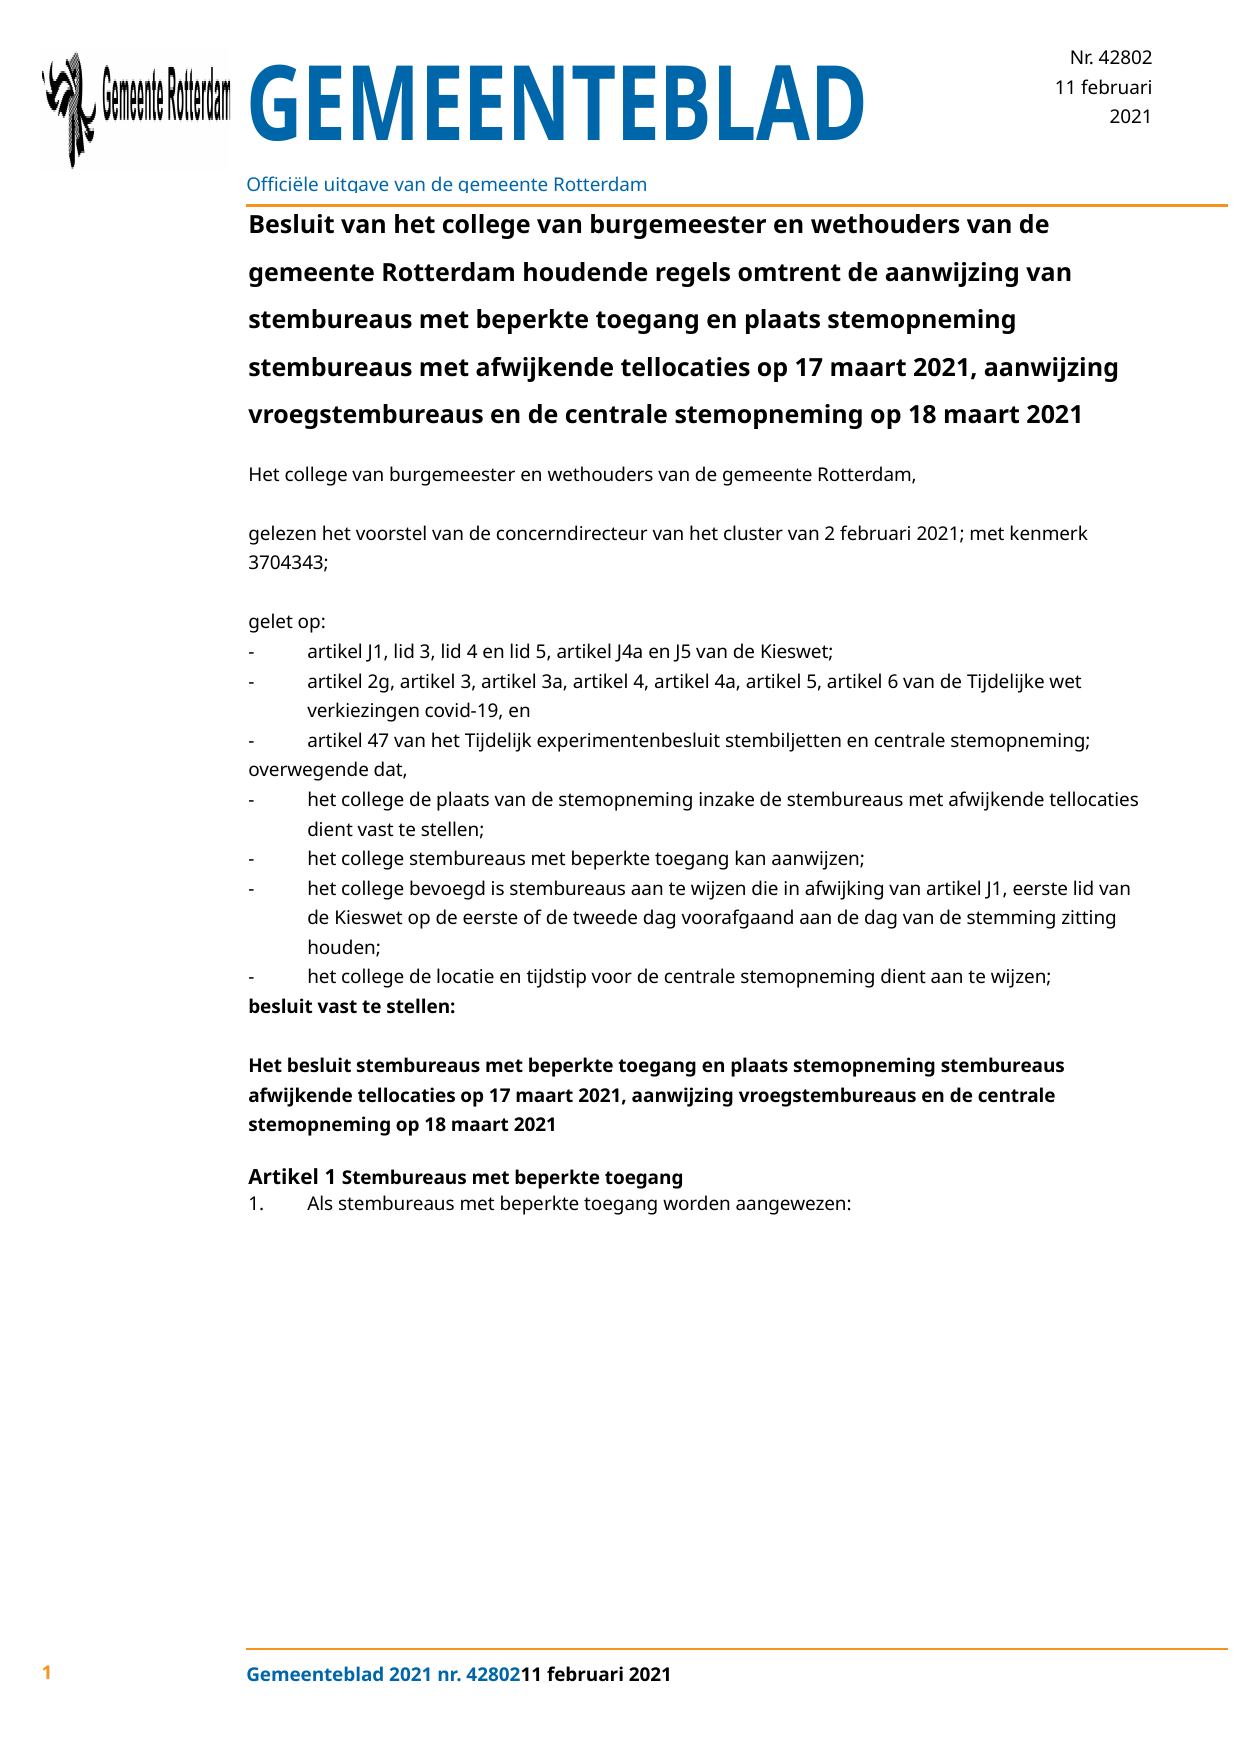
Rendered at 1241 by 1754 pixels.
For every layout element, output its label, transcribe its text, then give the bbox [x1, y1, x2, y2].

text gelezen het voorstel van de concerndirecteur van het cluster van 2 februari 2021; met kenmerk 3704343; [248, 520, 1152, 575]
list artikel 2g, artikel 3, artikel 3a, artikel 4, artikel 4a, artikel 5, artikel 6 van de Tijdelijke wet verkiezingen covid-19, en [248, 668, 1152, 723]
list het college de locatie en tijdstip voor de centrale stemopneming dient aan te wijzen; [248, 964, 1152, 989]
text Het besluit stembureaus met beperkte toegang en plaats stemopneming stembureaus afwijkende tellocaties op 17 maart 2021, aanwijzing vroegstembureaus en de centrale stemopneming op 18 maart 2021 [248, 1052, 1152, 1137]
list artikel 47 van het Tijdelijk experimentenbesluit stembiljetten en centrale stemopneming; [248, 727, 1152, 753]
list het college bevoegd is stembureaus aan te wijzen die in afwijking van artikel J1, eerste lid van de Kieswet op de eerste of de tweede dag voorafgaand aan de dag van de stemming zitting houden; [248, 875, 1152, 960]
list artikel J1, lid 3, lid 4 en lid 5, artikel J4a en J5 van de Kieswet; [248, 638, 1152, 664]
list Als stembureaus met beperkte toegang worden aangewezen: [248, 1190, 1152, 1216]
text overwegende dat, [248, 757, 1152, 782]
text besluit vast te stellen: [248, 993, 1152, 1019]
text Het college van burgemeester en wethouders van de gemeente Rotterdam, [248, 461, 1152, 486]
picture [41, 47, 231, 172]
text Besluit van het college van burgemeester en wethouders van de gemeente Rotterdam houdende regels omtrent de aanwijzing van stembureaus met beperkte toegang en plaats stemopneming stembureaus met afwijkende tellocaties op 17 maart 2021, aanwijzing vroegstembureaus en de centrale stemopneming op 18 maart 2021 [248, 207, 1152, 431]
text gelet op: [248, 609, 1152, 634]
text Artikel 1 Stembureaus met beperkte toegang [248, 1162, 1152, 1190]
list het college de plaats van de stemopneming inzake de stembureaus met afwijkende tellocaties dient vast te stellen; [248, 786, 1152, 841]
list het college stembureaus met beperkte toegang kan aanwijzen; [248, 845, 1152, 871]
